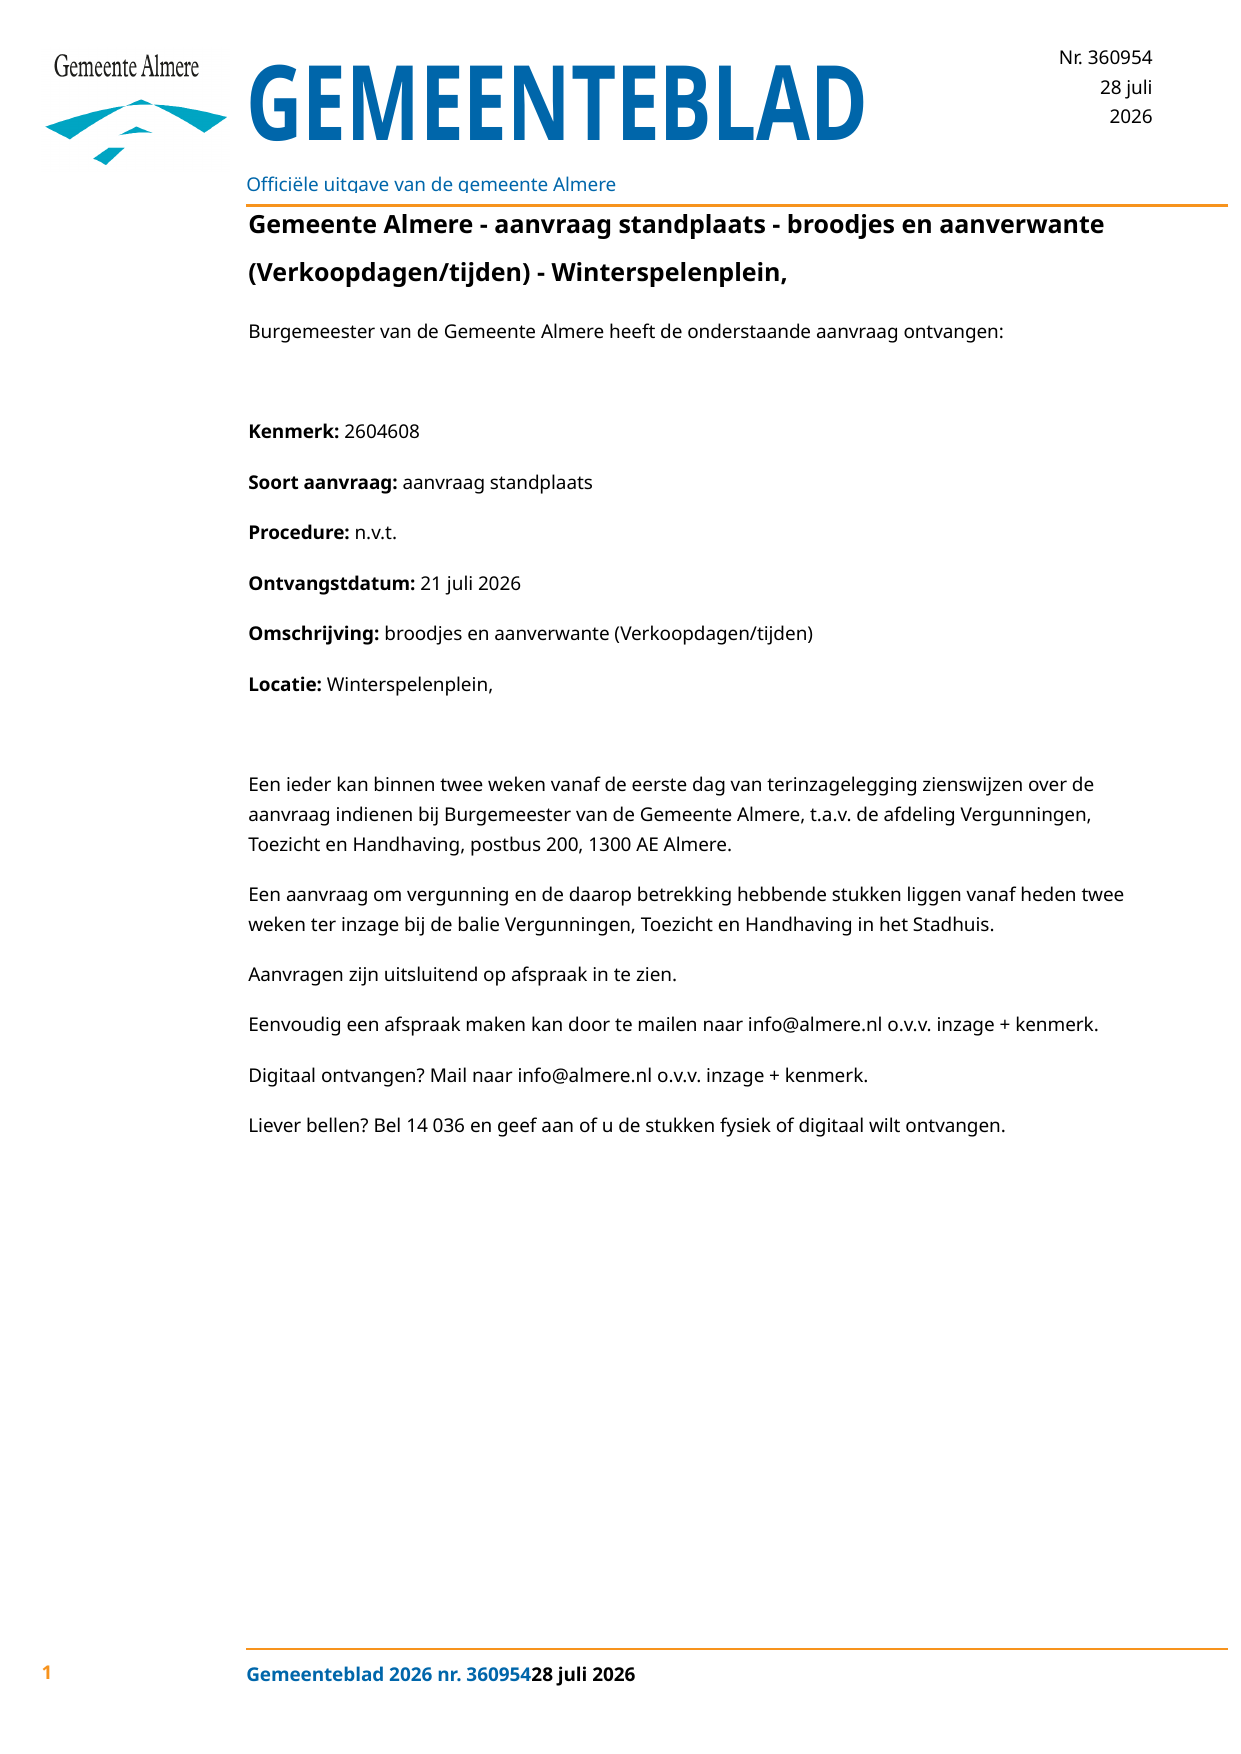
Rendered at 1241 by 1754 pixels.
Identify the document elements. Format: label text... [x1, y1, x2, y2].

text Kenmerk: 2604608 [248, 419, 1152, 444]
text Eenvoudig een afspraak maken kan door te mailen naar info@almere.nl o.v.v. inzage + kenmerk. [248, 1012, 1152, 1037]
text Ontvangstdatum: 21 juli 2026 [248, 570, 1152, 596]
text Burgemeester van de Gemeente Almere heeft de onderstaande aanvraag ontvangen: [248, 318, 1152, 344]
text Soort aanvraag: aanvraag standplaats [248, 469, 1152, 495]
text Liever bellen? Bel 14 036 en geef aan of u de stukken fysiek of digitaal wilt ontvangen. [248, 1112, 1152, 1138]
text Locatie: Winterspelenplein, [248, 671, 1152, 697]
text Digitaal ontvangen? Mail naar info@almere.nl o.v.v. inzage + kenmerk. [248, 1062, 1152, 1088]
picture [41, 47, 231, 172]
text Procedure: n.v.t. [248, 519, 1152, 545]
text Omschrijving: broodjes en aanverwante (Verkoopdagen/tijden) [248, 620, 1152, 646]
text Een ieder kan binnen twee weken vanaf de eerste dag van terinzagelegging zienswijzen over de aanvraag indienen bij Burgemeester van de Gemeente Almere, t.a.v. de afdeling Vergunningen, Toezicht en Handhaving, postbus 200, 1300 AE Almere. [248, 772, 1152, 857]
text Gemeente Almere - aanvraag standplaats - broodjes en aanverwante (Verkoopdagen/tijden) - Winterspelenplein, [248, 207, 1152, 288]
text Aanvragen zijn uitsluitend op afspraak in te zien. [248, 961, 1152, 987]
text Een aanvraag om vergunning en de daarop betrekking hebbende stukken liggen vanaf heden twee weken ter inzage bij de balie Vergunningen, Toezicht en Handhaving in het Stadhuis. [248, 881, 1152, 937]
